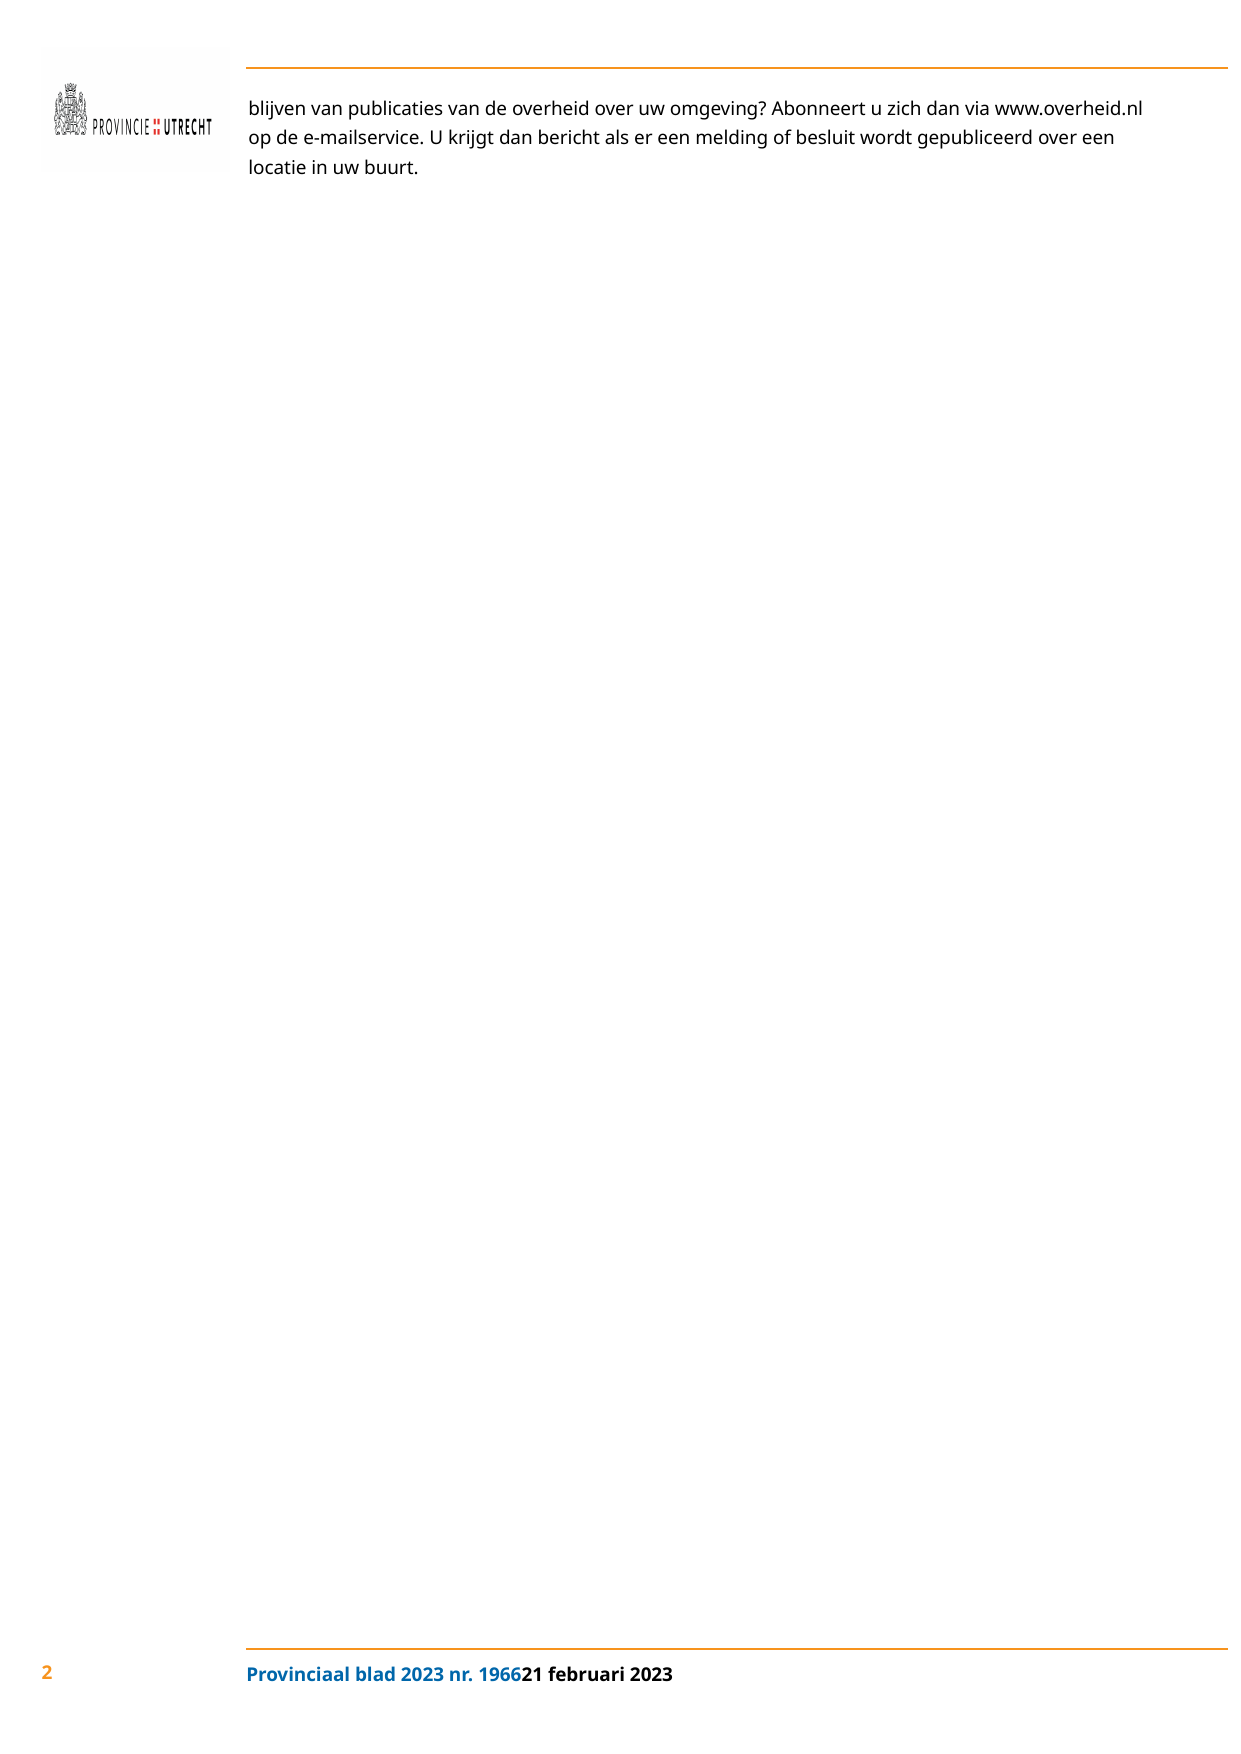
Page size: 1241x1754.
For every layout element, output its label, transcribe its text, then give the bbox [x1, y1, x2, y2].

text blijven van publicaties van de overheid over uw omgeving? Abonneert u zich dan via www.overheid.nl op de e-mailservice. U krijgt dan bericht als er een melding of besluit wordt gepubliceerd over een locatie in uw buurt. [248, 95, 1152, 180]
picture [41, 47, 231, 172]
